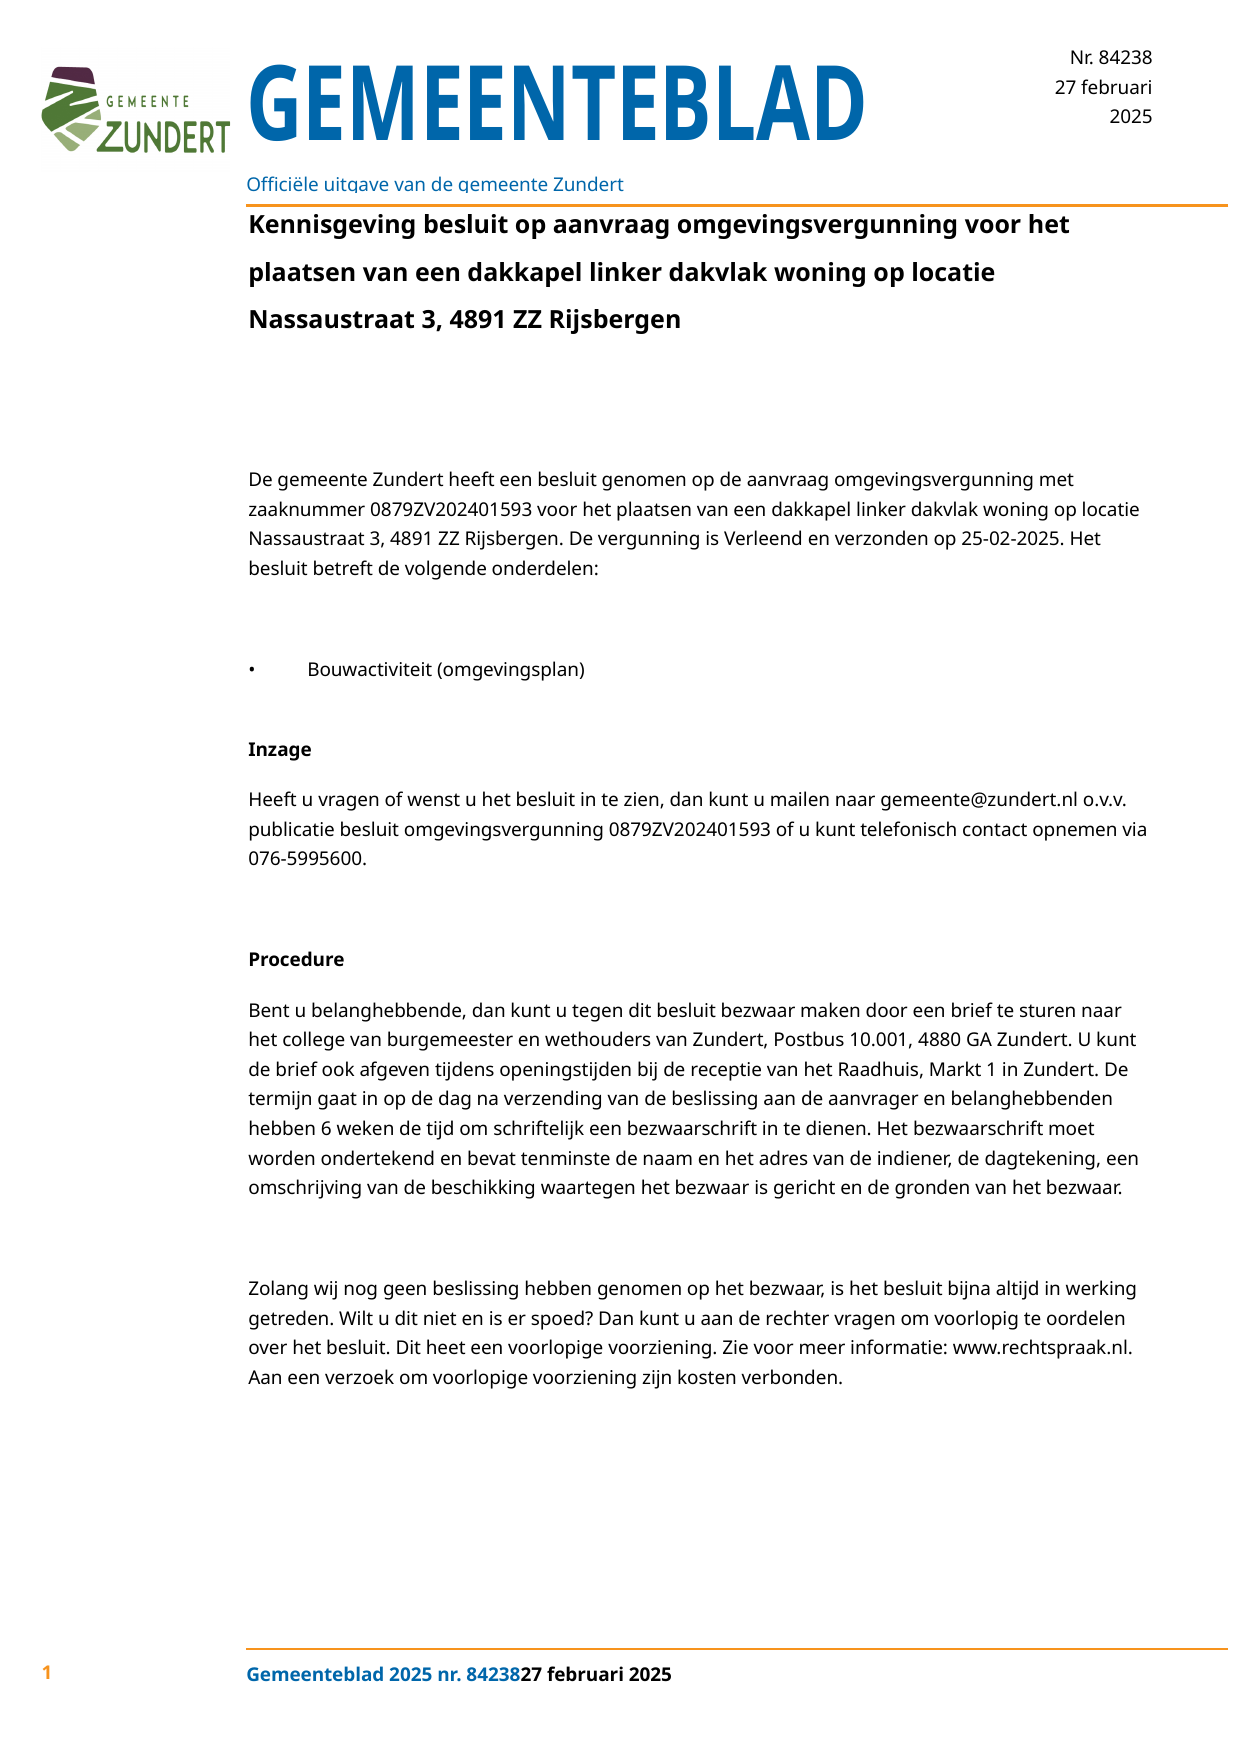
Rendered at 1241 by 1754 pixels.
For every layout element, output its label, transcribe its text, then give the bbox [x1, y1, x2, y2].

list Bouwactiviteit (omgevingsplan) [248, 656, 1152, 682]
text Bent u belanghebbende, dan kunt u tegen dit besluit bezwaar maken door een brief te sturen naar het college van burgemeester en wethouders van Zundert, Postbus 10.001, 4880 GA Zundert. U kunt de brief ook afgeven tijdens openingstijden bij de receptie van het Raadhuis, Markt 1 in Zundert. De termijn gaat in op de dag na verzending van de beslissing aan de aanvrager en belanghebbenden hebben 6 weken de tijd om schriftelijk een bezwaarschrift in te dienen. Het bezwaarschrift moet worden ondertekend en bevat tenminste de naam en het adres van de indiener, de dagtekening, een omschrijving van de beschikking waartegen het bezwaar is gericht en de gronden van het bezwaar. [248, 997, 1152, 1200]
text Heeft u vragen of wenst u het besluit in te zien, dan kunt u mailen naar gemeente@zundert.nl o.v.v. publicatie besluit omgevingsvergunning 0879ZV202401593 of u kunt telefonisch contact opnemen via 076-5995600. [248, 786, 1152, 871]
text Kennisgeving besluit op aanvraag omgevingsvergunning voor het plaatsen van een dakkapel linker dakvlak woning op locatie Nassaustraat 3, 4891 ZZ Rijsbergen [248, 207, 1152, 336]
text De gemeente Zundert heeft een besluit genomen op de aanvraag omgevingsvergunning met zaaknummer 0879ZV202401593 voor het plaatsen van een dakkapel linker dakvlak woning op locatie Nassaustraat 3, 4891 ZZ Rijsbergen. De vergunning is Verleend en verzonden op 25-02-2025. Het besluit betreft de volgende onderdelen: [248, 466, 1152, 581]
text Zolang wij nog geen beslissing hebben genomen op het bezwaar, is het besluit bijna altijd in werking getreden. Wilt u dit niet en is er spoed? Dan kunt u aan de rechter vragen om voorlopig te oordelen over het besluit. Dit heet een voorlopige voorziening. Zie voor meer informatie: www.rechtspraak.nl. Aan een verzoek om voorlopige voorziening zijn kosten verbonden. [248, 1275, 1152, 1389]
text Procedure [248, 946, 1152, 972]
picture [41, 47, 231, 172]
text Inzage [248, 736, 1152, 762]
